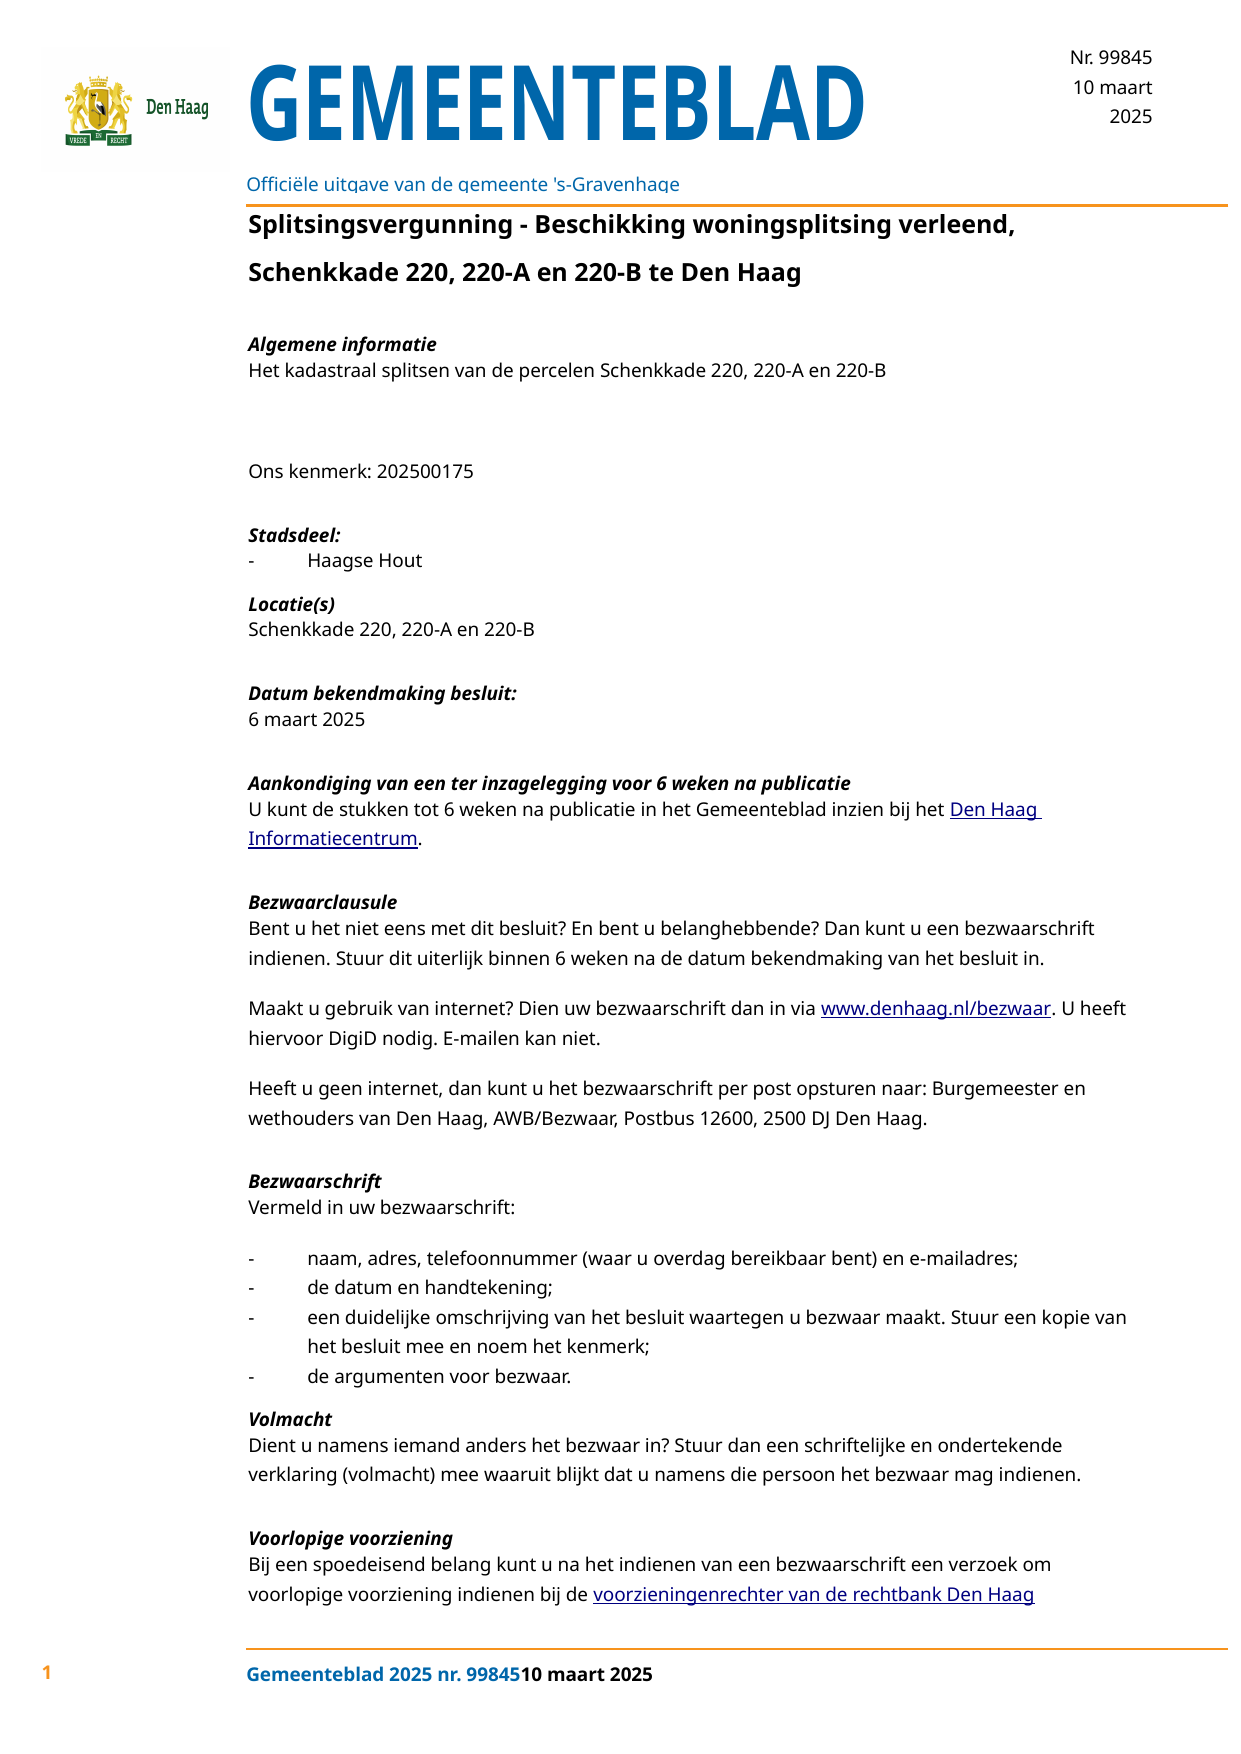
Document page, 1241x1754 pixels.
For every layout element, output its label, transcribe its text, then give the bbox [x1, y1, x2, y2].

text Aankondiging van een ter inzagelegging voor 6 weken na publicatie [248, 770, 1152, 796]
list de datum en handtekening; [248, 1274, 1152, 1300]
list de argumenten voor bezwaar. [248, 1363, 1152, 1389]
text Bezwaarclausule [248, 889, 1152, 915]
text Vermeld in uw bezwaarschrift: [248, 1194, 1152, 1220]
text Het kadastraal splitsen van de percelen Schenkkade 220, 220-A en 220-B [248, 357, 1152, 383]
text Datum bekendmaking besluit: [248, 681, 1152, 706]
text Stadsdeel: [248, 522, 1152, 548]
text Splitsingsvergunning - Beschikking woningsplitsing verleend, Schenkkade 220, 220-A en 220-B te Den Haag [248, 207, 1152, 288]
text Algemene informatie [248, 331, 1152, 357]
text Volmacht [248, 1406, 1152, 1432]
list naam, adres, telefoonnummer (waar u overdag bereikbaar bent) en e-mailadres; [248, 1245, 1152, 1271]
text Maakt u gebruik van internet? Dien uw bezwaarschrift dan in via www.denhaag.nl/bezwaar. U heeft hiervoor DigiD nodig. E-mailen kan niet. [248, 995, 1152, 1051]
text Dient u namens iemand anders het bezwaar in? Stuur dan een schriftelijke en ondertekende verklaring (volmacht) mee waaruit blijkt dat u namens die persoon het bezwaar mag indienen. [248, 1432, 1152, 1487]
text U kunt de stukken tot 6 weken na publicatie in het Gemeenteblad inzien bij het Den Haag Informatiecentrum. [248, 796, 1152, 851]
text Ons kenmerk: 202500175 [248, 458, 1152, 484]
list Haagse Hout [248, 548, 1152, 573]
text Voorlopige voorziening [248, 1526, 1152, 1551]
list een duidelijke omschrijving van het besluit waartegen u bezwaar maakt. Stuur een kopie van het besluit mee en noem het kenmerk; [248, 1304, 1152, 1359]
text Bezwaarschrift [248, 1169, 1152, 1194]
text Locatie(s) [248, 591, 1152, 617]
text Bij een spoedeisend belang kunt u na het indienen van een bezwaarschrift een verzoek om voorlopige voorziening indienen bij de voorzieningenrechter van de rechtbank Den Haag [248, 1551, 1152, 1607]
text 6 maart 2025 [248, 706, 1152, 732]
text Schenkkade 220, 220-A en 220-B [248, 617, 1152, 642]
text Heeft u geen internet, dan kunt u het bezwaarschrift per post opsturen naar: Burgemeester en wethouders van Den Haag, AWB/Bezwaar, Postbus 12600, 2500 DJ Den Haag. [248, 1075, 1152, 1131]
picture [41, 47, 231, 172]
text Bent u het niet eens met dit besluit? En bent u belanghebbende? Dan kunt u een bezwaarschrift indienen. Stuur dit uiterlijk binnen 6 weken na de datum bekendmaking van het besluit in. [248, 915, 1152, 971]
